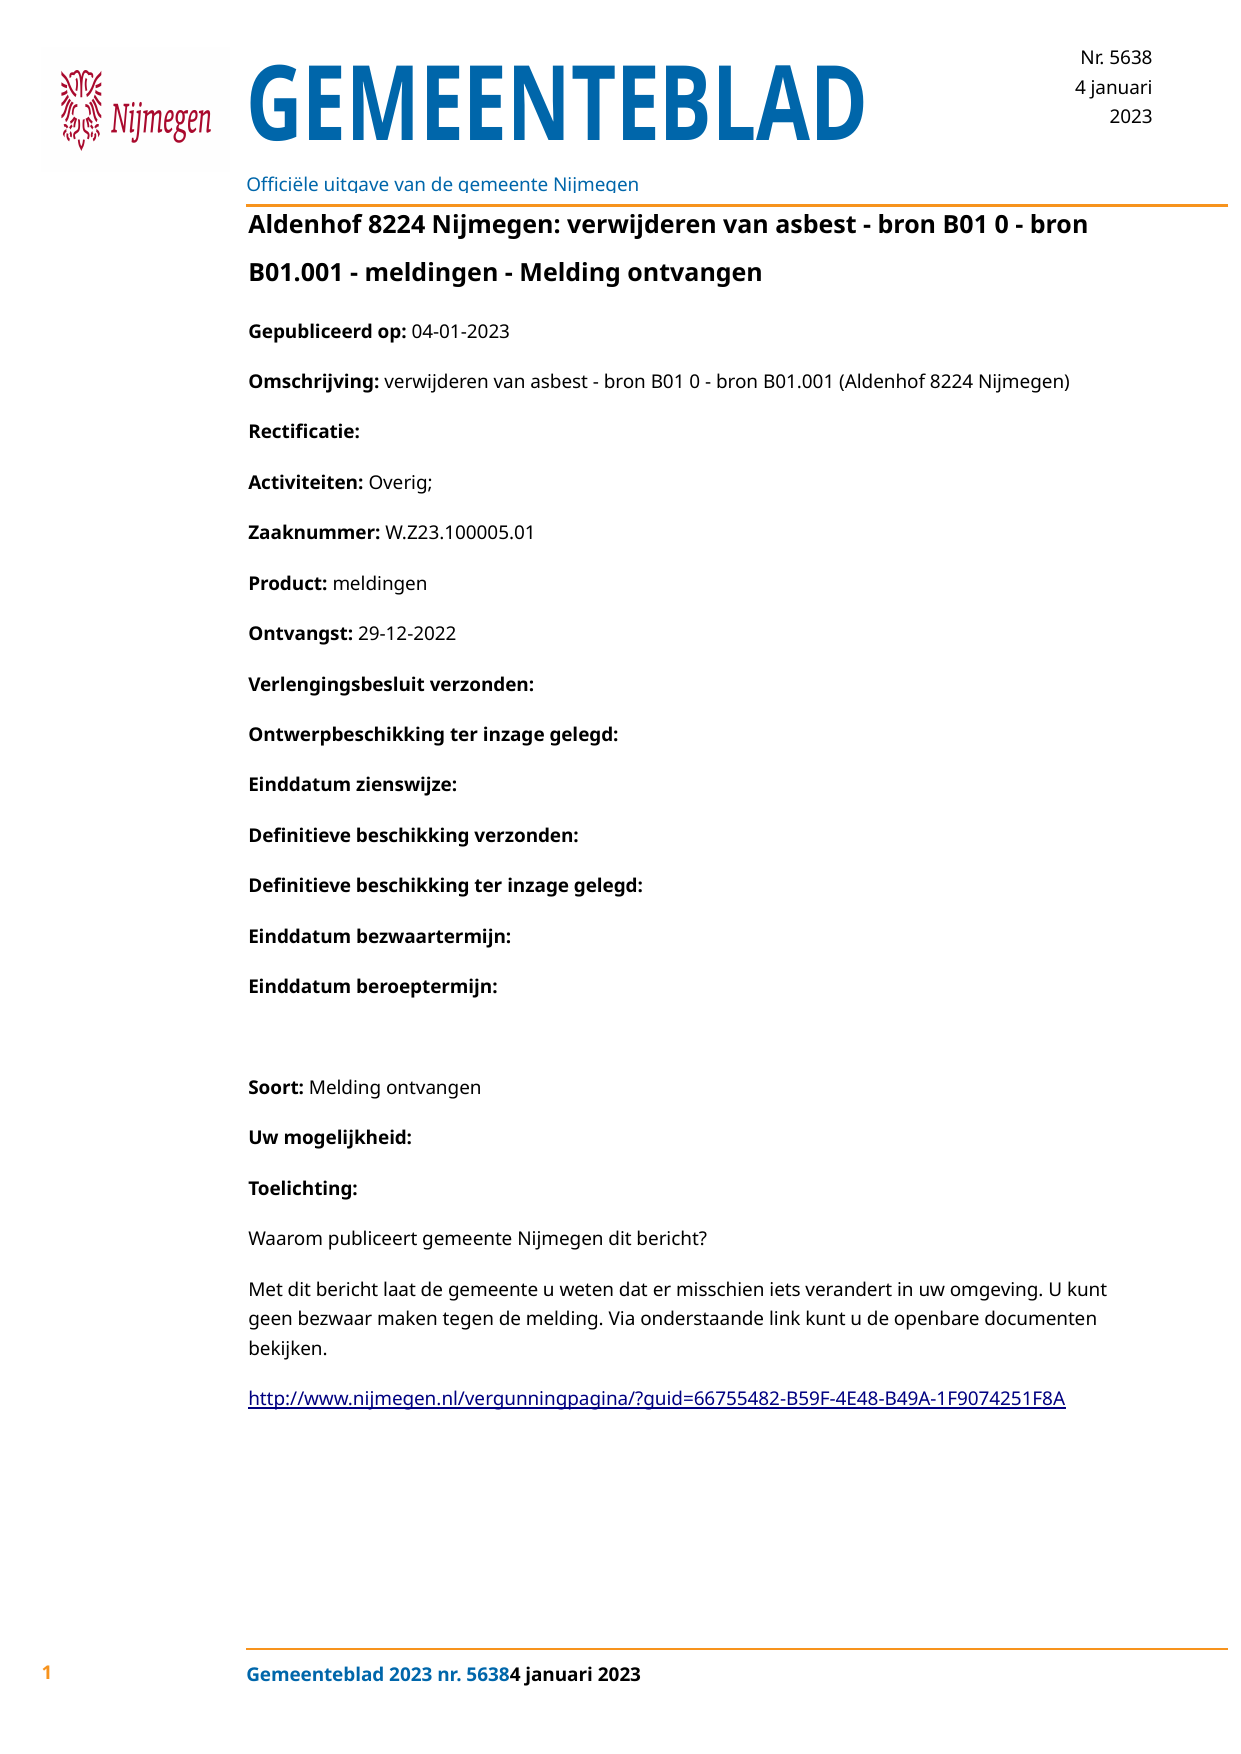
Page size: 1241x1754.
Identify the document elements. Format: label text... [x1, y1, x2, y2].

text Omschrijving: verwijderen van asbest - bron B01 0 - bron B01.001 (Aldenhof 8224 Nijmegen) [248, 368, 1152, 394]
text Uw mogelijkheid: [248, 1124, 1152, 1150]
text Activiteiten: Overig; [248, 469, 1152, 495]
text Einddatum bezwaartermijn: [248, 923, 1152, 949]
text Ontwerpbeschikking ter inzage gelegd: [248, 721, 1152, 747]
text Product: meldingen [248, 570, 1152, 596]
text Toelichting: [248, 1175, 1152, 1201]
text Verlengingsbesluit verzonden: [248, 671, 1152, 697]
text Einddatum beroeptermijn: [248, 973, 1152, 999]
text Zaaknummer: W.Z23.100005.01 [248, 519, 1152, 545]
text Aldenhof 8224 Nijmegen: verwijderen van asbest - bron B01 0 - bron B01.001 - meldingen - Melding ontvangen [248, 207, 1152, 288]
text Met dit bericht laat de gemeente u weten dat er misschien iets verandert in uw omgeving. U kunt geen bezwaar maken tegen de melding. Via onderstaande link kunt u de openbare documenten bekijken. [248, 1276, 1152, 1361]
text Einddatum zienswijze: [248, 772, 1152, 797]
text Soort: Melding ontvangen [248, 1074, 1152, 1100]
text Definitieve beschikking verzonden: [248, 822, 1152, 848]
text Rectificatie: [248, 419, 1152, 444]
text http://www.nijmegen.nl/vergunningpagina/?guid=66755482-B59F-4E48-B49A-1F9074251F8A [248, 1385, 1152, 1411]
text Definitieve beschikking ter inzage gelegd: [248, 872, 1152, 898]
text Gepubliceerd op: 04-01-2023 [248, 318, 1152, 344]
text Waarom publiceert gemeente Nijmegen dit bericht? [248, 1225, 1152, 1251]
picture [41, 47, 231, 172]
text Ontvangst: 29-12-2022 [248, 620, 1152, 646]
